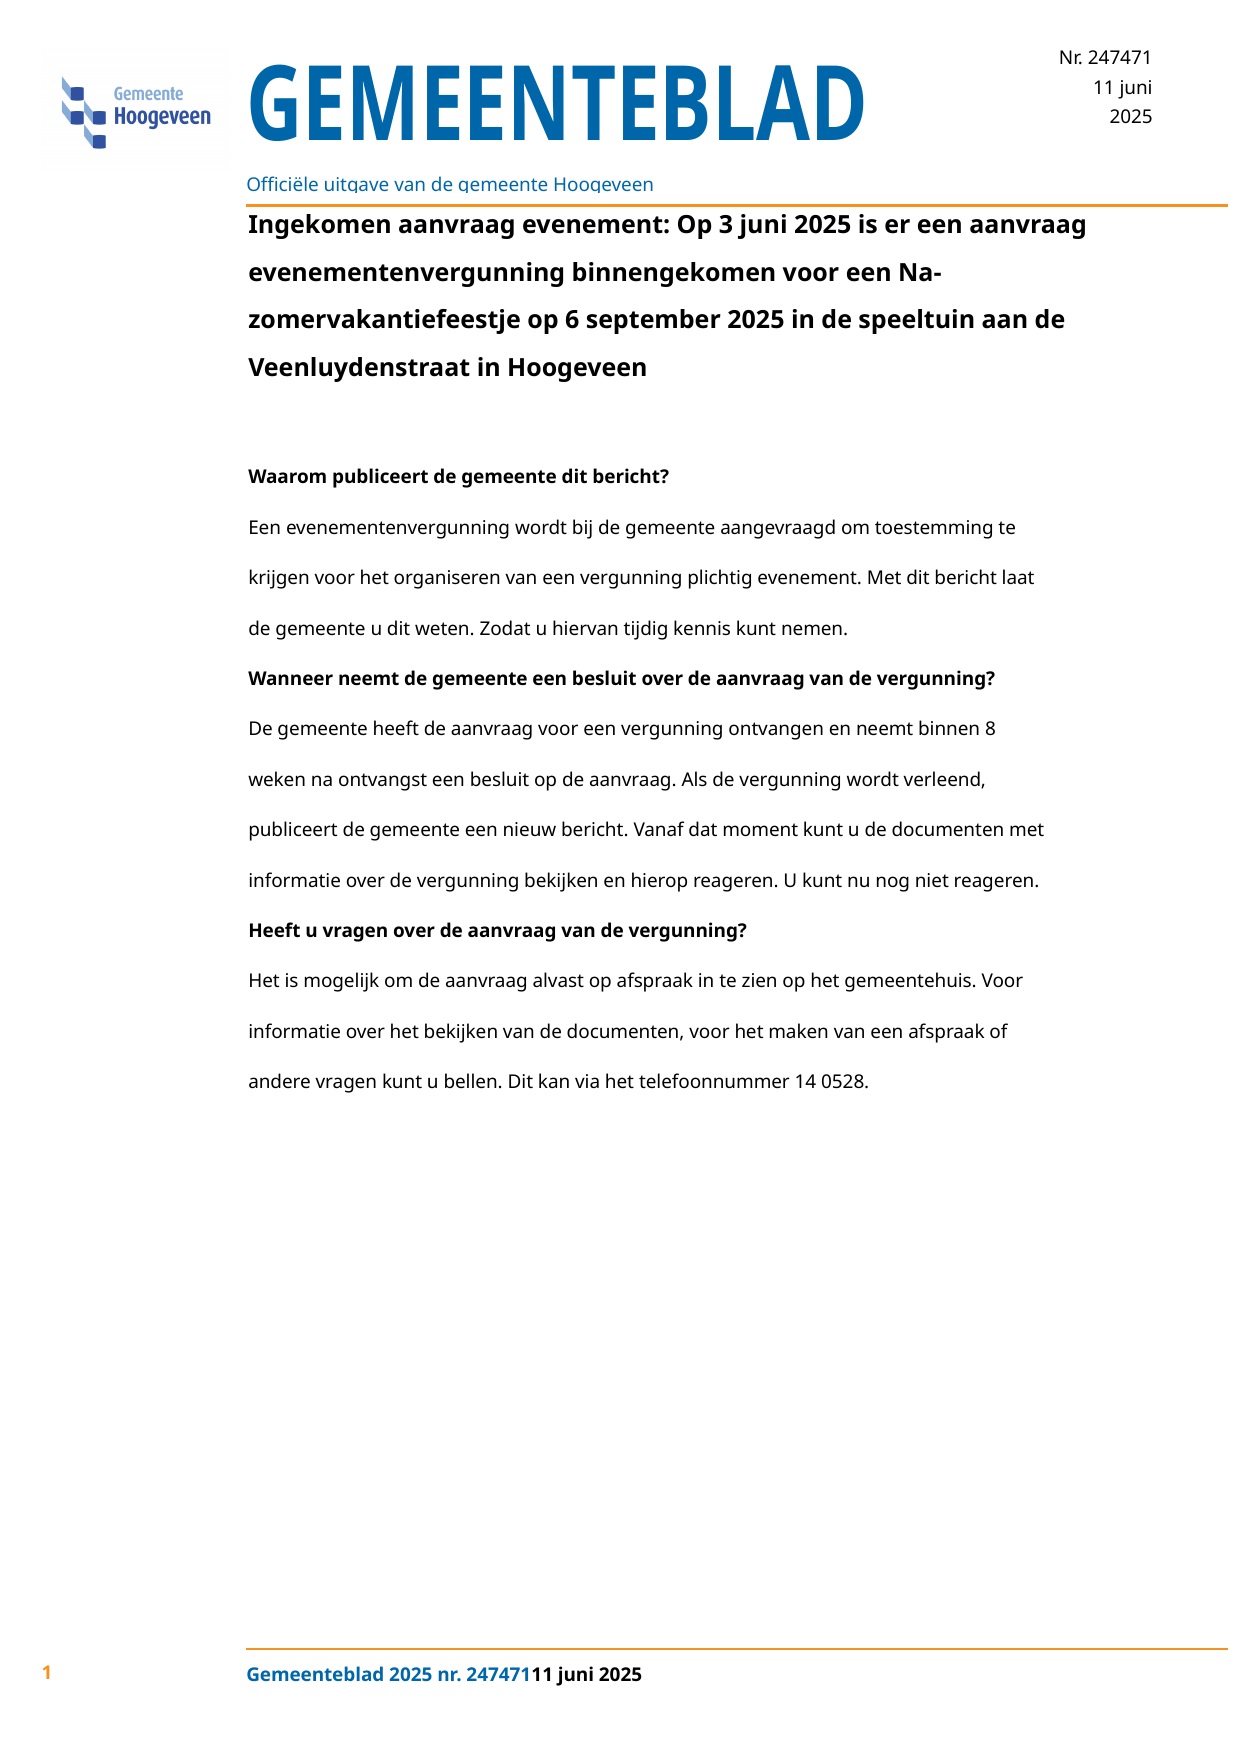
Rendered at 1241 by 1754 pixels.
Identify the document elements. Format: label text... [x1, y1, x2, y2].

text publiceert de gemeente een nieuw bericht. Vanaf dat moment kunt u de documenten met [248, 816, 1152, 842]
text Wanneer neemt de gemeente een besluit over de aanvraag van de vergunning? [248, 665, 1152, 691]
text Heeft u vragen over de aanvraag van de vergunning? [248, 917, 1152, 943]
text Het is mogelijk om de aanvraag alvast op afspraak in te zien op het gemeentehuis. Voor [248, 968, 1152, 993]
text weken na ontvangst een besluit op de aanvraag. Als de vergunning wordt verleend, [248, 766, 1152, 792]
text Een evenementenvergunning wordt bij de gemeente aangevraagd om toestemming te [248, 514, 1152, 540]
text Waarom publiceert de gemeente dit bericht? [248, 463, 1152, 489]
text informatie over de vergunning bekijken en hierop reageren. U kunt nu nog niet reageren. [248, 867, 1152, 893]
text informatie over het bekijken van de documenten, voor het maken van een afspraak of [248, 1018, 1152, 1044]
text Ingekomen aanvraag evenement: Op 3 juni 2025 is er een aanvraag evenementenvergunning binnengekomen voor een Na-zomervakantiefeestje op 6 september 2025 in de speeltuin aan de Veenluydenstraat in Hoogeveen [248, 207, 1152, 384]
picture [41, 47, 231, 172]
text De gemeente heeft de aanvraag voor een vergunning ontvangen en neemt binnen 8 [248, 716, 1152, 741]
text andere vragen kunt u bellen. Dit kan via het telefoonnummer 14 0528. [248, 1068, 1152, 1094]
text krijgen voor het organiseren van een vergunning plichtig evenement. Met dit bericht laat [248, 564, 1152, 590]
text de gemeente u dit weten. Zodat u hiervan tijdig kennis kunt nemen. [248, 615, 1152, 641]
